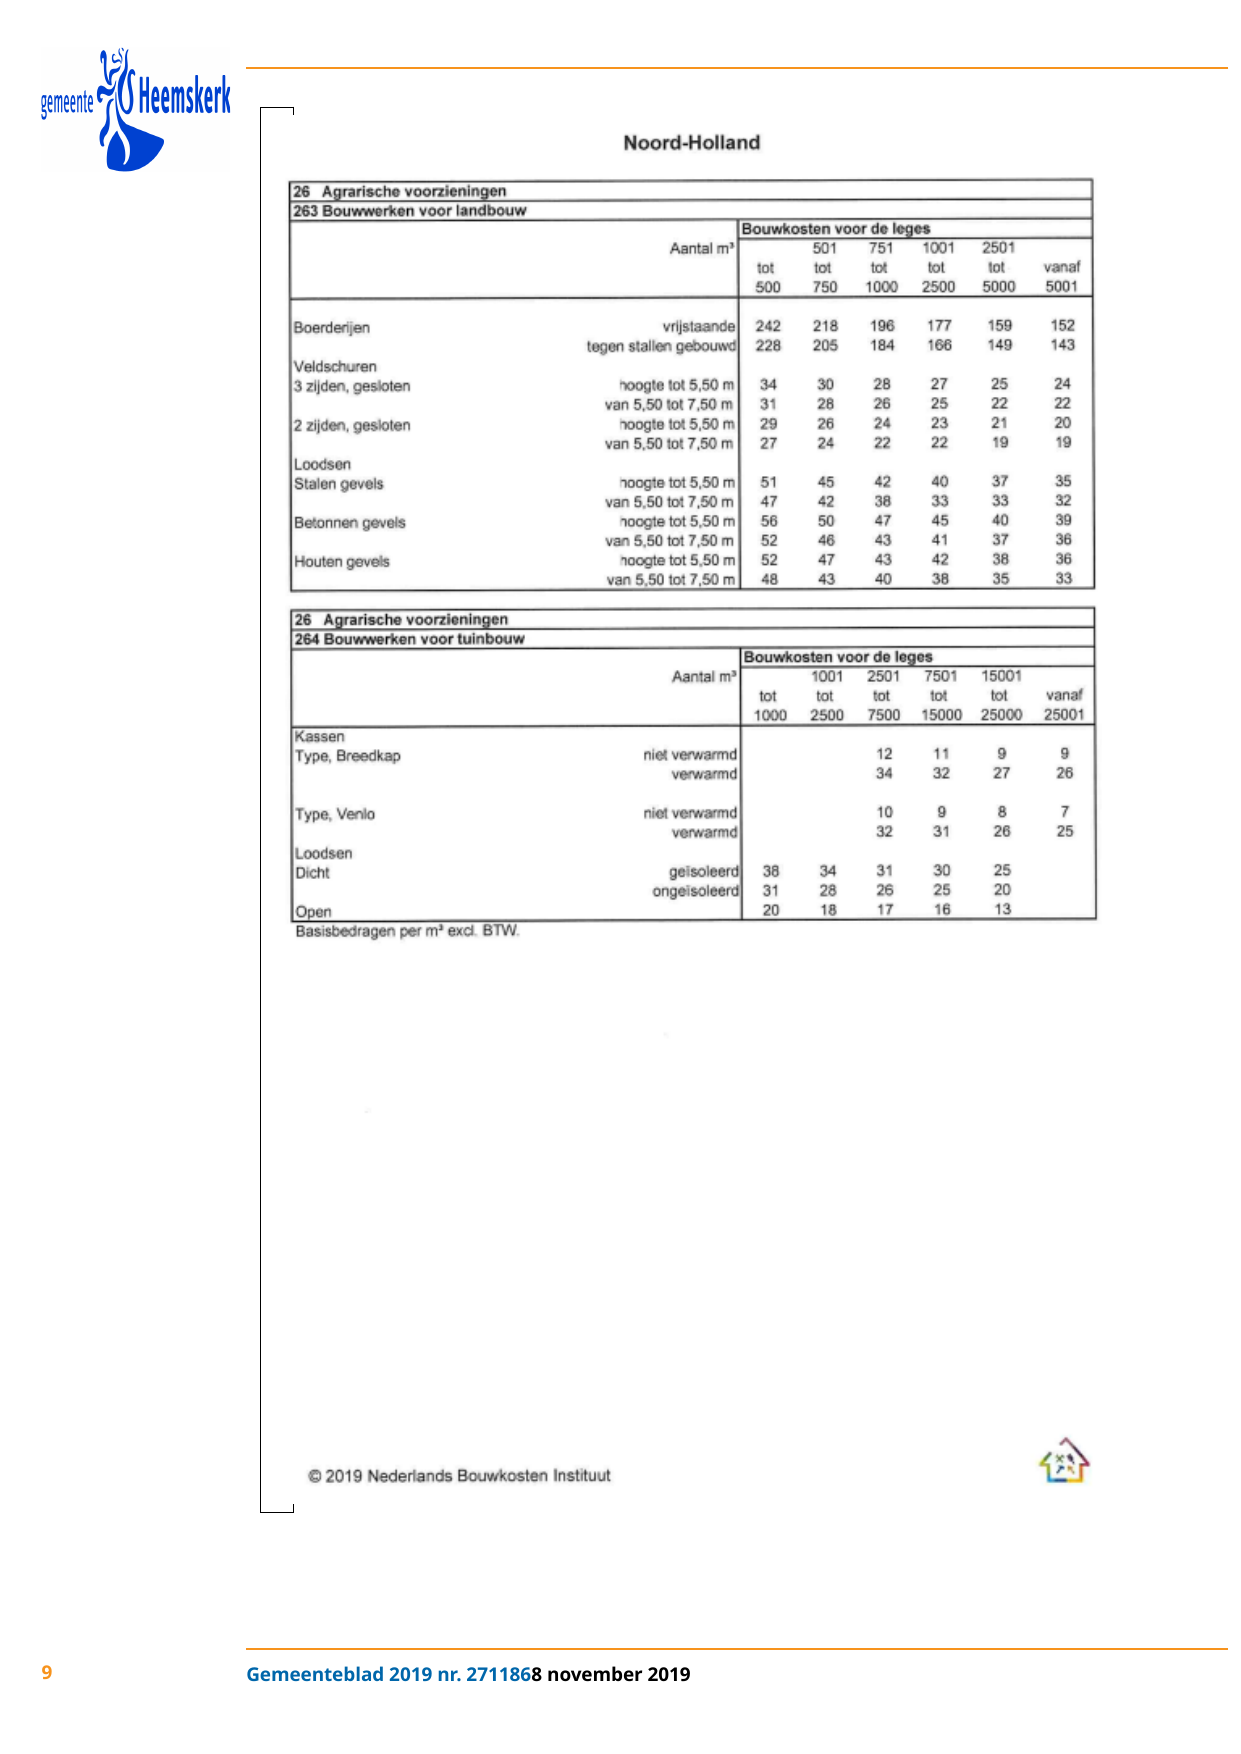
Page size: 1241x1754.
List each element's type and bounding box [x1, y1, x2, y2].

picture [268, 115, 1123, 1504]
picture [41, 47, 231, 172]
